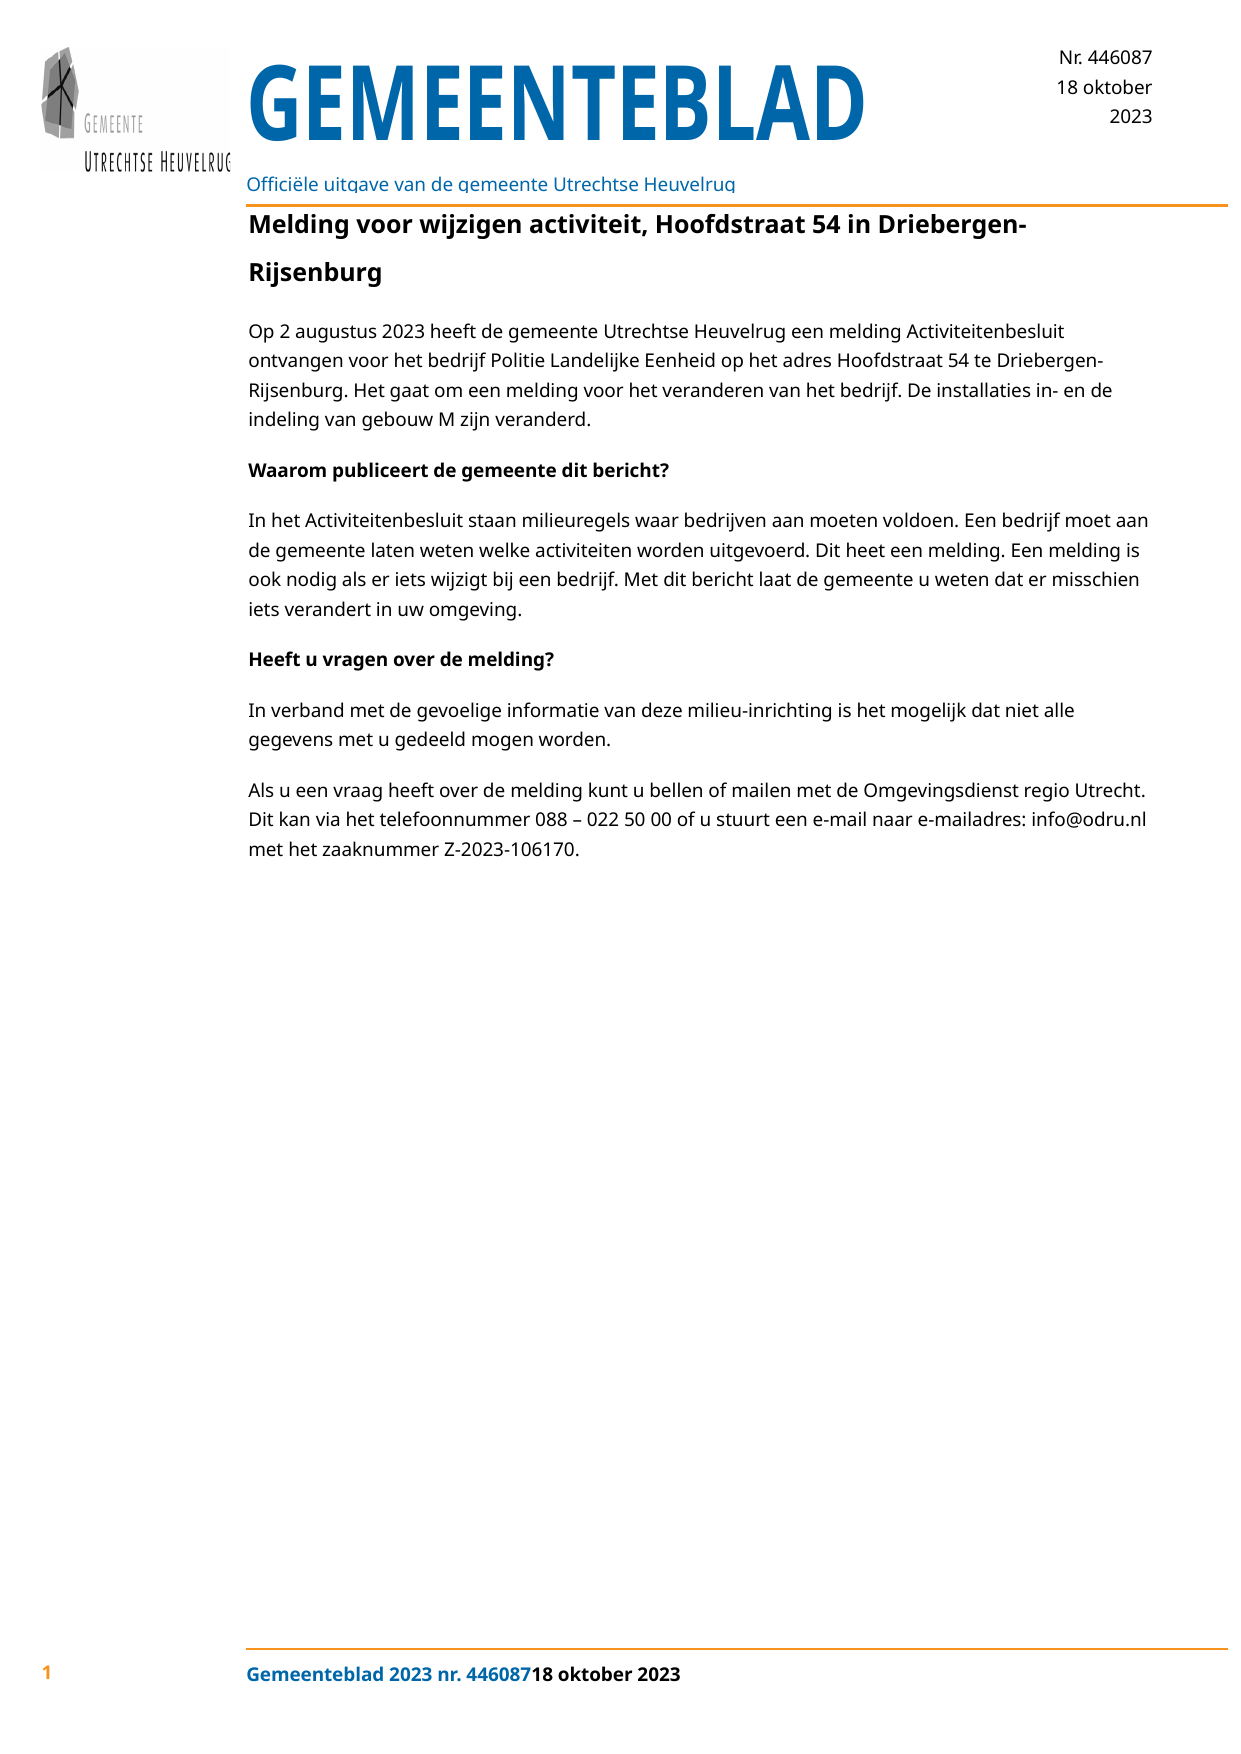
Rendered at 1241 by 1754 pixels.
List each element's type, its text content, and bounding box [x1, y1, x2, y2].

text Op 2 augustus 2023 heeft de gemeente Utrechtse Heuvelrug een melding Activiteitenbesluit ontvangen voor het bedrijf Politie Landelijke Eenheid op het adres Hoofdstraat 54 te Driebergen-Rijsenburg. Het gaat om een melding voor het veranderen van het bedrijf. De installaties in- en de indeling van gebouw M zijn veranderd. [248, 318, 1152, 432]
text In verband met de gevoelige informatie van deze milieu-inrichting is het mogelijk dat niet alle gegevens met u gedeeld mogen worden. [248, 697, 1152, 752]
text Als u een vraag heeft over de melding kunt u bellen of mailen met de Omgevingsdienst regio Utrecht. Dit kan via het telefoonnummer 088 – 022 50 00 of u stuurt een e-mail naar e-mailadres: info@odru.nl met het zaaknummer Z-2023-106170. [248, 777, 1152, 862]
text Waarom publiceert de gemeente dit bericht? [248, 457, 1152, 483]
text In het Activiteitenbesluit staan milieuregels waar bedrijven aan moeten voldoen. Een bedrijf moet aan de gemeente laten weten welke activiteiten worden uitgevoerd. Dit heet een melding. Een melding is ook nodig als er iets wijzigt bij een bedrijf. Met dit bericht laat de gemeente u weten dat er misschien iets verandert in uw omgeving. [248, 507, 1152, 622]
text Heeft u vragen over de melding? [248, 647, 1152, 672]
picture [41, 47, 231, 172]
text Melding voor wijzigen activiteit, Hoofdstraat 54 in Driebergen-Rijsenburg [248, 207, 1152, 288]
